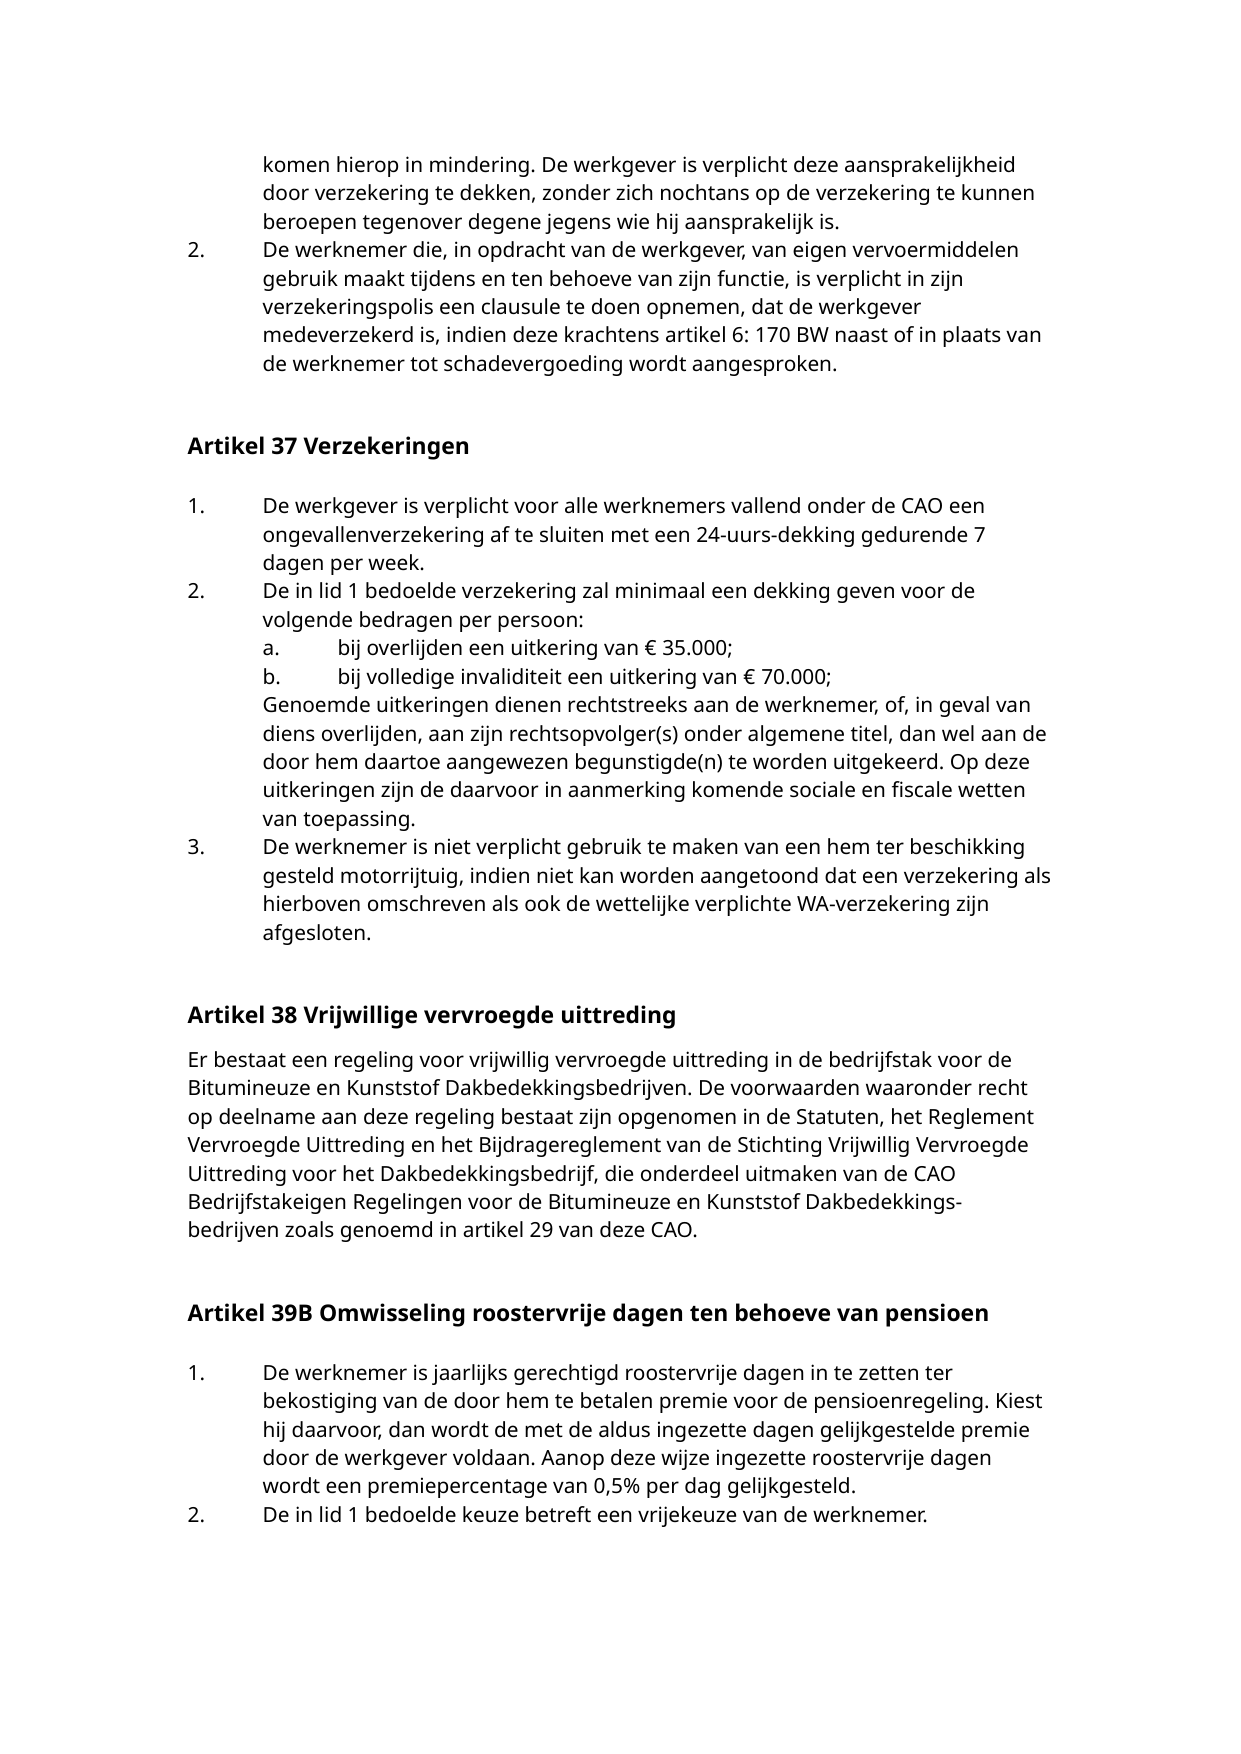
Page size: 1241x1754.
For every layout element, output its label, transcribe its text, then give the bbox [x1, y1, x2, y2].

list De werkgever is verplicht voor alle werknemers vallend onder de CAO een ongevallenverzekering af te sluiten met een 24-uurs-dekking gedurende 7 dagen per week. [187, 491, 1053, 577]
list bij volledige invaliditeit een uitkering van € 70.000; [262, 662, 1053, 690]
list Genoemde uitkeringen dienen rechtstreeks aan de werknemer, of, in geval van diens overlijden, aan zijn rechtsopvolger(s) onder algemene titel, dan wel aan de door hem daartoe aangewezen begunstigde(n) te worden uitgekeerd. Op deze uitkeringen zijn de daarvoor in aanmerking komende sociale en fiscale wetten van toepassing. [187, 690, 1053, 832]
list De in lid 1 bedoelde verzekering zal minimaal een dekking geven voor de volgende bedragen per persoon: [187, 577, 1053, 633]
subtitle Artikel 39B Omwisseling roostervrije dagen ten behoeve van pensioen [187, 1297, 1053, 1328]
list De werknemer is niet verplicht gebruik te maken van een hem ter beschikking gesteld motorrijtuig, indien niet kan worden aangetoond dat een verzekering als hierboven omschreven als ook de wettelijke verplichte WA-verzekering zijn afgesloten. [187, 832, 1053, 946]
list bij overlijden een uitkering van € 35.000; [262, 633, 1053, 662]
list komen hierop in mindering. De werkgever is verplicht deze aansprakelijkheid door verzekering te dekken, zonder zich nochtans op de verzekering te kunnen beroepen tegenover degene jegens wie hij aansprakelijk is. [187, 150, 1053, 235]
list De werknemer die, in opdracht van de werkgever, van eigen vervoermiddelen gebruik maakt tijdens en ten behoeve van zijn functie, is verplicht in zijn verzekeringspolis een clausule te doen opnemen, dat de werkgever medeverzekerd is, indien deze krachtens artikel 6: 170 BW naast of in plaats van de werknemer tot schadevergoeding wordt aangesproken. [187, 235, 1053, 377]
text Er bestaat een regeling voor vrijwillig vervroegde uittreding in de bedrijfstak voor de Bitumineuze en Kunststof Dakbedekkingsbedrijven. De voorwaarden waaronder recht op deelname aan deze regeling bestaat zijn opgenomen in de Statuten, het Reglement Vervroegde Uittreding en het Bijdragereglement van de Stichting Vrijwillig Vervroegde Uittreding voor het Dakbedekkingsbedrijf, die onderdeel uitmaken van de CAO Bedrijfstakeigen Regelingen voor de Bitumineuze en Kunststof Dakbedekkings-bedrijven zoals genoemd in artikel 29 van deze CAO. [187, 1045, 1053, 1244]
subtitle Artikel 38 Vrijwillige vervroegde uittreding [187, 999, 1053, 1030]
list De in lid 1 bedoelde keuze betreft een vrijekeuze van de werknemer. [187, 1500, 1053, 1528]
subtitle Artikel 37 Verzekeringen [187, 430, 1053, 461]
list De werknemer is jaarlijks gerechtigd roostervrije dagen in te zetten ter bekostiging van de door hem te betalen premie voor de pensioenregeling. Kiest hij daarvoor, dan wordt de met de aldus ingezette dagen gelijkgestelde premie door de werkgever voldaan. Aanop deze wijze ingezette roostervrije dagen wordt een premiepercentage van 0,5% per dag gelijkgesteld. [187, 1358, 1053, 1500]
